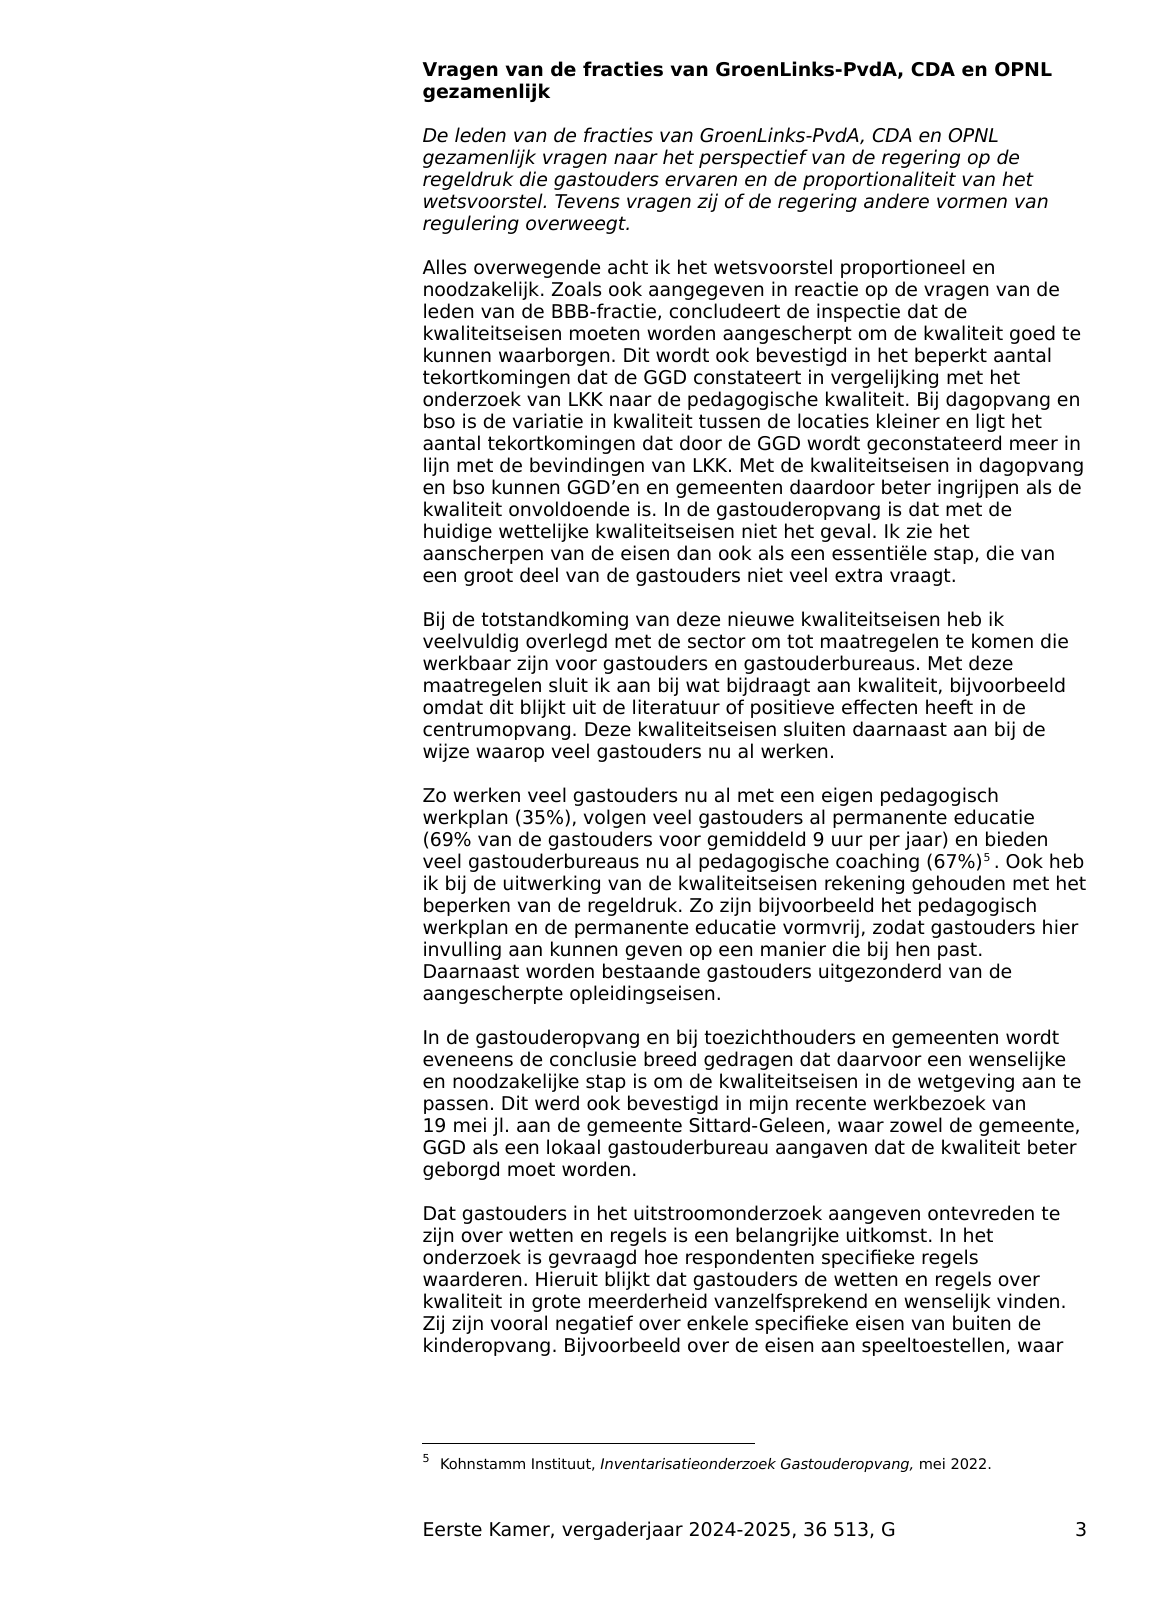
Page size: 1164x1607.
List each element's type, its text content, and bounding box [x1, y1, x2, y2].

text Bij de totstandkoming van deze nieuwe kwaliteitseisen heb ik veelvuldig overlegd met de sector om tot maatregelen te komen die werkbaar zijn voor gastouders en gastouderbureaus. Met deze maatregelen sluit ik aan bij wat bijdraagt aan kwaliteit, bijvoorbeeld omdat dit blijkt uit de literatuur of positieve effecten heeft in de centrumopvang. Deze kwaliteitseisen sluiten daarnaast aan bij de wijze waarop veel gastouders nu al werken. [422, 609, 1087, 763]
text Dat gastouders in het uitstroomonderzoek aangeven ontevreden te zijn over wetten en regels is een belangrijke uitkomst. In het onderzoek is gevraagd hoe respondenten specifieke regels waarderen. Hieruit blijkt dat gastouders de wetten en regels over kwaliteit in grote meerderheid vanzelfsprekend en wenselijk vinden. Zij zijn vooral negatief over enkele specifieke eisen van buiten de kinderopvang. Bijvoorbeeld over de eisen aan speeltoestellen, waar [422, 1203, 1087, 1357]
text In de gastouderopvang en bij toezichthouders en gemeenten wordt eveneens de conclusie breed gedragen dat daarvoor een wenselijke en noodzakelijke stap is om de kwaliteitseisen in de wetgeving aan te passen. Dit werd ook bevestigd in mijn recente werkbezoek van 19 mei jl. aan de gemeente Sittard-Geleen, waar zowel de gemeente, GGD als een lokaal gastouderbureau aangaven dat de kwaliteit beter geborgd moet worden. [422, 1027, 1087, 1181]
text Zo werken veel gastouders nu al met een eigen pedagogisch werkplan (35%), volgen veel gastouders al permanente educatie (69% van de gastouders voor gemiddeld 9 uur per jaar) en bieden veel gastouderbureaus nu al pedagogische coaching (67%). Ook heb ik bij de uitwerking van de kwaliteitseisen rekening gehouden met het beperken van de regeldruk. Zo zijn bijvoorbeeld het pedagogisch werkplan en de permanente educatie vormvrij, zodat gastouders hier invulling aan kunnen geven op een manier die bij hen past. Daarnaast worden bestaande gastouders uitgezonderd van de aangescherpte opleidingseisen. [422, 785, 1087, 1005]
text Kohnstamm Instituut, Inventarisatieonderzoek Gastouderopvang, mei 2022. [422, 1452, 1087, 1474]
text Alles overwegende acht ik het wetsvoorstel proportioneel en noodzakelijk. Zoals ook aangegeven in reactie op de vragen van de leden van de BBB-fractie, concludeert de inspectie dat de kwaliteitseisen moeten worden aangescherpt om de kwaliteit goed te kunnen waarborgen. Dit wordt ook bevestigd in het beperkt aantal tekortkomingen dat de GGD constateert in vergelijking met het onderzoek van LKK naar de pedagogische kwaliteit. Bij dagopvang en bso is de variatie in kwaliteit tussen de locaties kleiner en ligt het aantal tekortkomingen dat door de GGD wordt geconstateerd meer in lijn met de bevindingen van LKK. Met de kwaliteitseisen in dagopvang en bso kunnen GGD’en en gemeenten daardoor beter ingrijpen als de kwaliteit onvoldoende is. In de gastouderopvang is dat met de huidige wettelijke kwaliteitseisen niet het geval. Ik zie het aanscherpen van de eisen dan ook als een essentiële stap, die van een groot deel van de gastouders niet veel extra vraagt. [422, 257, 1087, 587]
subtitle Vragen van de fracties van GroenLinks-PvdA, CDA en OPNL gezamenlijk [422, 59, 1087, 103]
text De leden van de fracties van GroenLinks-PvdA, CDA en OPNL gezamenlijk vragen naar het perspectief van de regering op de regeldruk die gastouders ervaren en de proportionaliteit van het wetsvoorstel. Tevens vragen zij of de regering andere vormen van regulering overweegt. [422, 125, 1087, 235]
